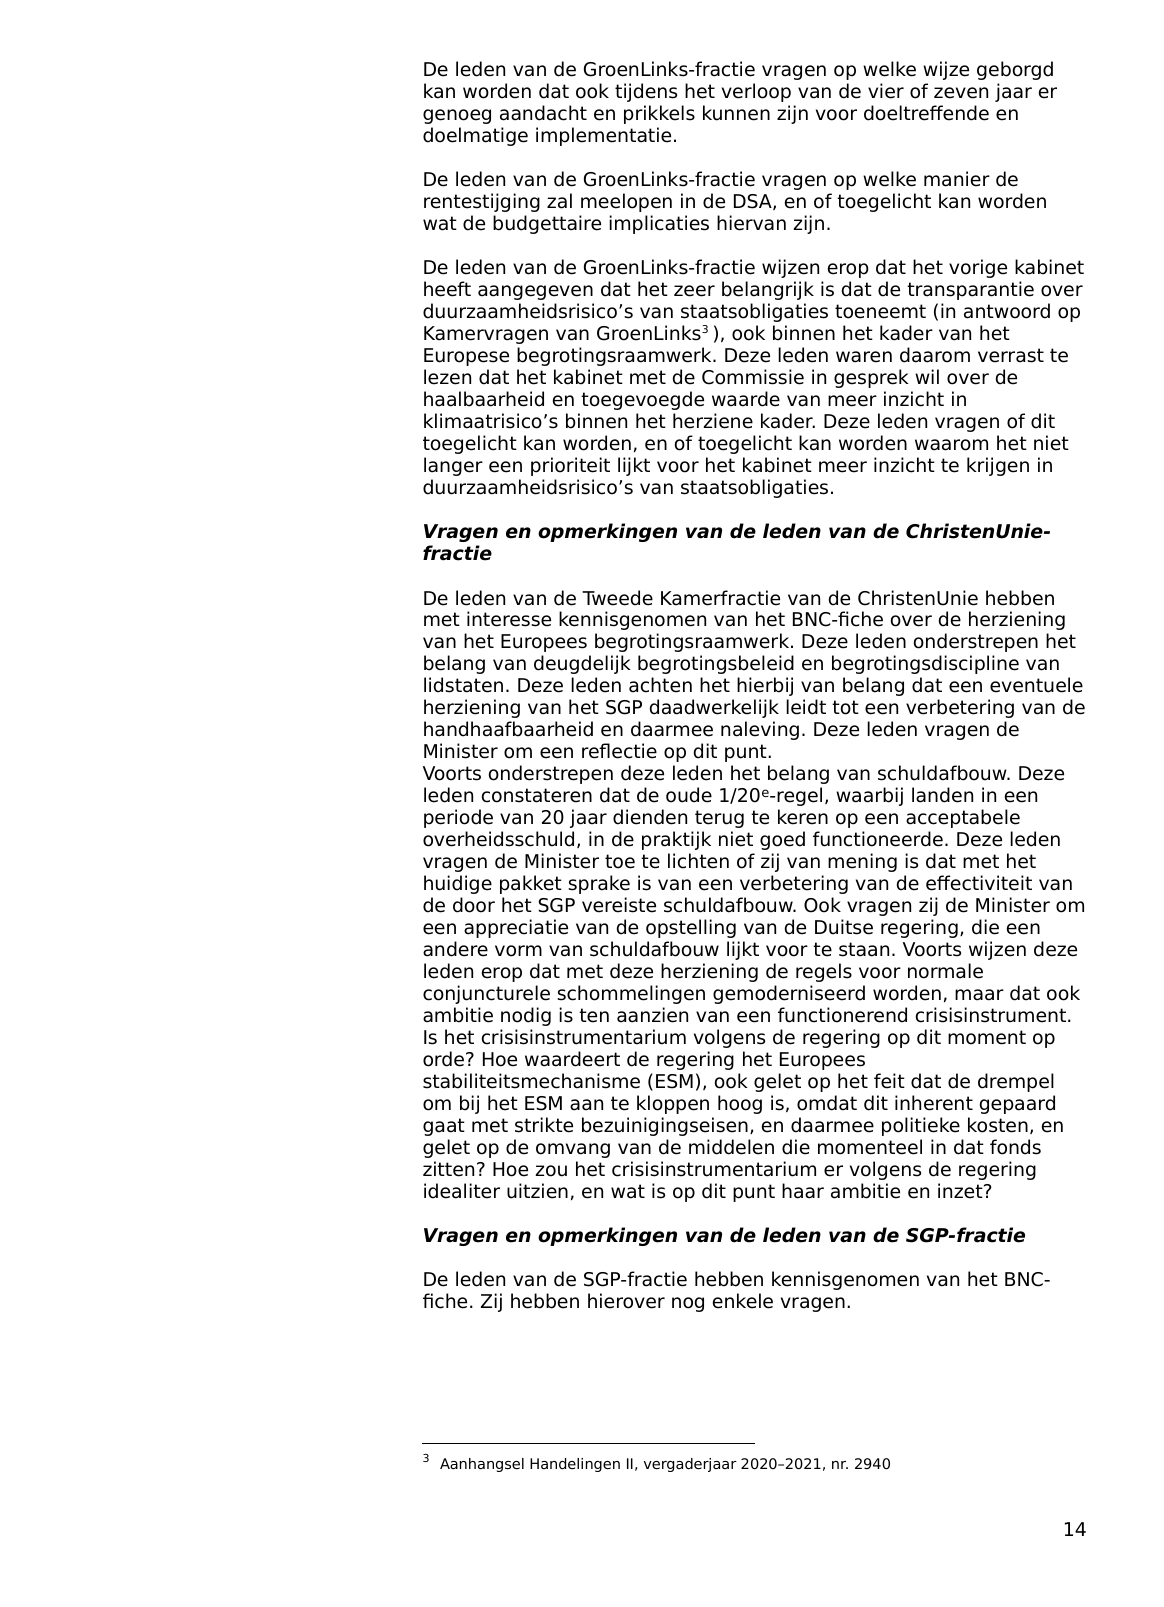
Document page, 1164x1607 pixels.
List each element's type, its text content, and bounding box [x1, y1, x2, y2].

text Aanhangsel Handelingen II, vergaderjaar 2020–2021, nr. 2940 [422, 1452, 1087, 1474]
text De leden van de GroenLinks-fractie wijzen erop dat het vorige kabinet heeft aangegeven dat het zeer belangrijk is dat de transparantie over duurzaamheidsrisico’s van staatsobligaties toeneemt (in antwoord op Kamervragen van GroenLinks), ook binnen het kader van het Europese begrotingsraamwerk. Deze leden waren daarom verrast te lezen dat het kabinet met de Commissie in gesprek wil over de haalbaarheid en toegevoegde waarde van meer inzicht in klimaatrisico’s binnen het herziene kader. Deze leden vragen of dit toegelicht kan worden, en of toegelicht kan worden waarom het niet langer een prioriteit lijkt voor het kabinet meer inzicht te krijgen in duurzaamheidsrisico’s van staatsobligaties. [422, 257, 1087, 499]
text De leden van de Tweede Kamerfractie van de ChristenUnie hebben met interesse kennisgenomen van het BNC-fiche over de herziening van het Europees begrotingsraamwerk. Deze leden onderstrepen het belang van deugdelijk begrotingsbeleid en begrotingsdiscipline van lidstaten. Deze leden achten het hierbij van belang dat een eventuele herziening van het SGP daadwerkelijk leidt tot een verbetering van de handhaafbaarheid en daarmee naleving. Deze leden vragen de Minister om een reflectie op dit punt. [422, 587, 1087, 763]
subtitle Vragen en opmerkingen van de leden van de SGP-fractie [422, 1225, 1087, 1247]
text De leden van de GroenLinks-fractie vragen op welke manier de rentestijging zal meelopen in de DSA, en of toegelicht kan worden wat de budgettaire implicaties hiervan zijn. [422, 169, 1087, 235]
subtitle Vragen en opmerkingen van de leden van de ChristenUnie-fractie [422, 521, 1087, 565]
text Voorts onderstrepen deze leden het belang van schuldafbouw. Deze leden constateren dat de oude 1/20e-regel, waarbij landen in een periode van 20 jaar dienden terug te keren op een acceptabele overheidsschuld, in de praktijk niet goed functioneerde. Deze leden vragen de Minister toe te lichten of zij van mening is dat met het huidige pakket sprake is van een verbetering van de effectiviteit van de door het SGP vereiste schuldafbouw. Ook vragen zij de Minister om een appreciatie van de opstelling van de Duitse regering, die een andere vorm van schuldafbouw lijkt voor te staan. Voorts wijzen deze leden erop dat met deze herziening de regels voor normale conjuncturele schommelingen gemoderniseerd worden, maar dat ook ambitie nodig is ten aanzien van een functionerend crisisinstrument. Is het crisisinstrumentarium volgens de regering op dit moment op orde? Hoe waardeert de regering het Europees stabiliteitsmechanisme (ESM), ook gelet op het feit dat de drempel om bij het ESM aan te kloppen hoog is, omdat dit inherent gepaard gaat met strikte bezuinigingseisen, en daarmee politieke kosten, en gelet op de omvang van de middelen die momenteel in dat fonds zitten? Hoe zou het crisisinstrumentarium er volgens de regering idealiter uitzien, en wat is op dit punt haar ambitie en inzet? [422, 763, 1087, 1203]
text De leden van de SGP-fractie hebben kennisgenomen van het BNC-fiche. Zij hebben hierover nog enkele vragen. [422, 1269, 1087, 1313]
text De leden van de GroenLinks-fractie vragen op welke wijze geborgd kan worden dat ook tijdens het verloop van de vier of zeven jaar er genoeg aandacht en prikkels kunnen zijn voor doeltreffende en doelmatige implementatie. [422, 59, 1087, 147]
